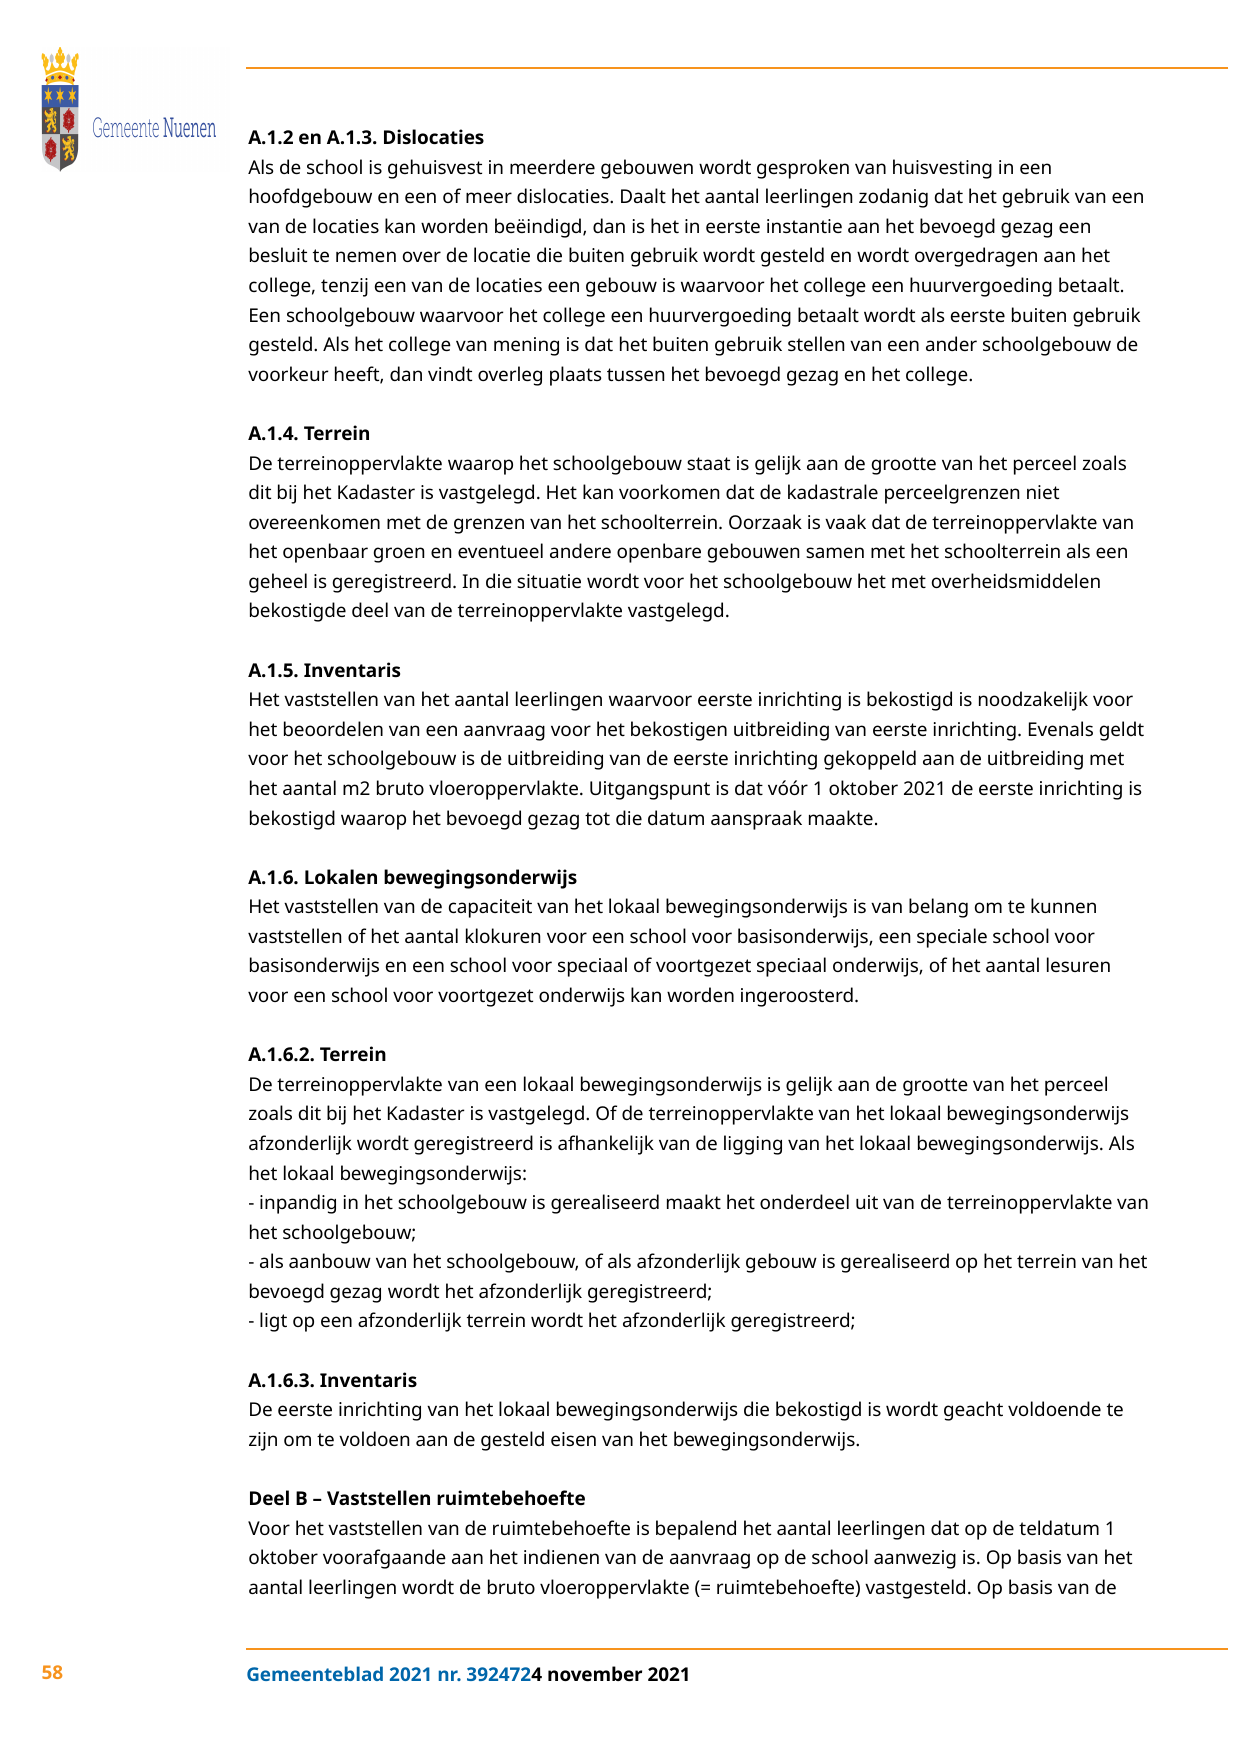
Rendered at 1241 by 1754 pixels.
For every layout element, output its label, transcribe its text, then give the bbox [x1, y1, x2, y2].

text Deel B – Vaststellen ruimtebehoefte [248, 1485, 1152, 1511]
text De eerste inrichting van het lokaal bewegingsonderwijs die bekostigd is wordt geacht voldoende te zijn om te voldoen aan de gesteld eisen van het bewegingsonderwijs. [248, 1396, 1152, 1452]
text A.1.4. Terrein [248, 420, 1152, 446]
text Het vaststellen van de capaciteit van het lokaal bewegingsonderwijs is van belang om te kunnen vaststellen of het aantal klokuren voor een school voor basisonderwijs, een speciale school voor basisonderwijs en een school voor speciaal of voortgezet speciaal onderwijs, of het aantal lesuren voor een school voor voortgezet onderwijs kan worden ingeroosterd. [248, 893, 1152, 1008]
text De terreinoppervlakte van een lokaal bewegingsonderwijs is gelijk aan de grootte van het perceel zoals dit bij het Kadaster is vastgelegd. Of de terreinoppervlakte van het lokaal bewegingsonderwijs afzonderlijk wordt geregistreerd is afhankelijk van de ligging van het lokaal bewegingsonderwijs. Als het lokaal bewegingsonderwijs: [248, 1071, 1152, 1186]
text Voor het vaststellen van de ruimtebehoefte is bepalend het aantal leerlingen dat op de teldatum 1 oktober voorafgaande aan het indienen van de aanvraag op de school aanwezig is. Op basis van het aantal leerlingen wordt de bruto vloeroppervlakte (= ruimtebehoefte) vastgesteld. Op basis van de [248, 1515, 1152, 1600]
text - ligt op een afzonderlijk terrein wordt het afzonderlijk geregistreerd; [248, 1308, 1152, 1333]
text - als aanbouw van het schoolgebouw, of als afzonderlijk gebouw is gerealiseerd op het terrein van het bevoegd gezag wordt het afzonderlijk geregistreerd; [248, 1248, 1152, 1304]
text A.1.5. Inventaris [248, 657, 1152, 683]
text De terreinoppervlakte waarop het schoolgebouw staat is gelijk aan de grootte van het perceel zoals dit bij het Kadaster is vastgelegd. Het kan voorkomen dat de kadastrale perceelgrenzen niet overeenkomen met de grenzen van het schoolterrein. Oorzaak is vaak dat de terreinoppervlakte van het openbaar groen en eventueel andere openbare gebouwen samen met het schoolterrein als een geheel is geregistreerd. In die situatie wordt voor het schoolgebouw het met overheidsmiddelen bekostigde deel van de terreinoppervlakte vastgelegd. [248, 450, 1152, 623]
text Als de school is gehuisvest in meerdere gebouwen wordt gesproken van huisvesting in een hoofdgebouw en een of meer dislocaties. Daalt het aantal leerlingen zodanig dat het gebruik van een van de locaties kan worden beëindigd, dan is het in eerste instantie aan het bevoegd gezag een besluit te nemen over de locatie die buiten gebruik wordt gesteld en wordt overgedragen aan het college, tenzij een van de locaties een gebouw is waarvoor het college een huurvergoeding betaalt. Een schoolgebouw waarvoor het college een huurvergoeding betaalt wordt als eerste buiten gebruik gesteld. Als het college van mening is dat het buiten gebruik stellen van een ander schoolgebouw de voorkeur heeft, dan vindt overleg plaats tussen het bevoegd gezag en het college. [248, 154, 1152, 387]
text A.1.2 en A.1.3. Dislocaties [248, 124, 1152, 150]
picture [41, 47, 231, 172]
text A.1.6. Lokalen bewegingsonderwijs [248, 864, 1152, 890]
text Het vaststellen van het aantal leerlingen waarvoor eerste inrichting is bekostigd is noodzakelijk voor het beoordelen van een aanvraag voor het bekostigen uitbreiding van eerste inrichting. Evenals geldt voor het schoolgebouw is de uitbreiding van de eerste inrichting gekoppeld aan de uitbreiding met het aantal m2 bruto vloeroppervlakte. Uitgangspunt is dat vóór 1 oktober 2021 de eerste inrichting is bekostigd waarop het bevoegd gezag tot die datum aanspraak maakte. [248, 686, 1152, 831]
text - inpandig in het schoolgebouw is gerealiseerd maakt het onderdeel uit van de terreinoppervlakte van het schoolgebouw; [248, 1189, 1152, 1245]
text A.1.6.2. Terrein [248, 1041, 1152, 1067]
text A.1.6.3. Inventaris [248, 1367, 1152, 1393]
